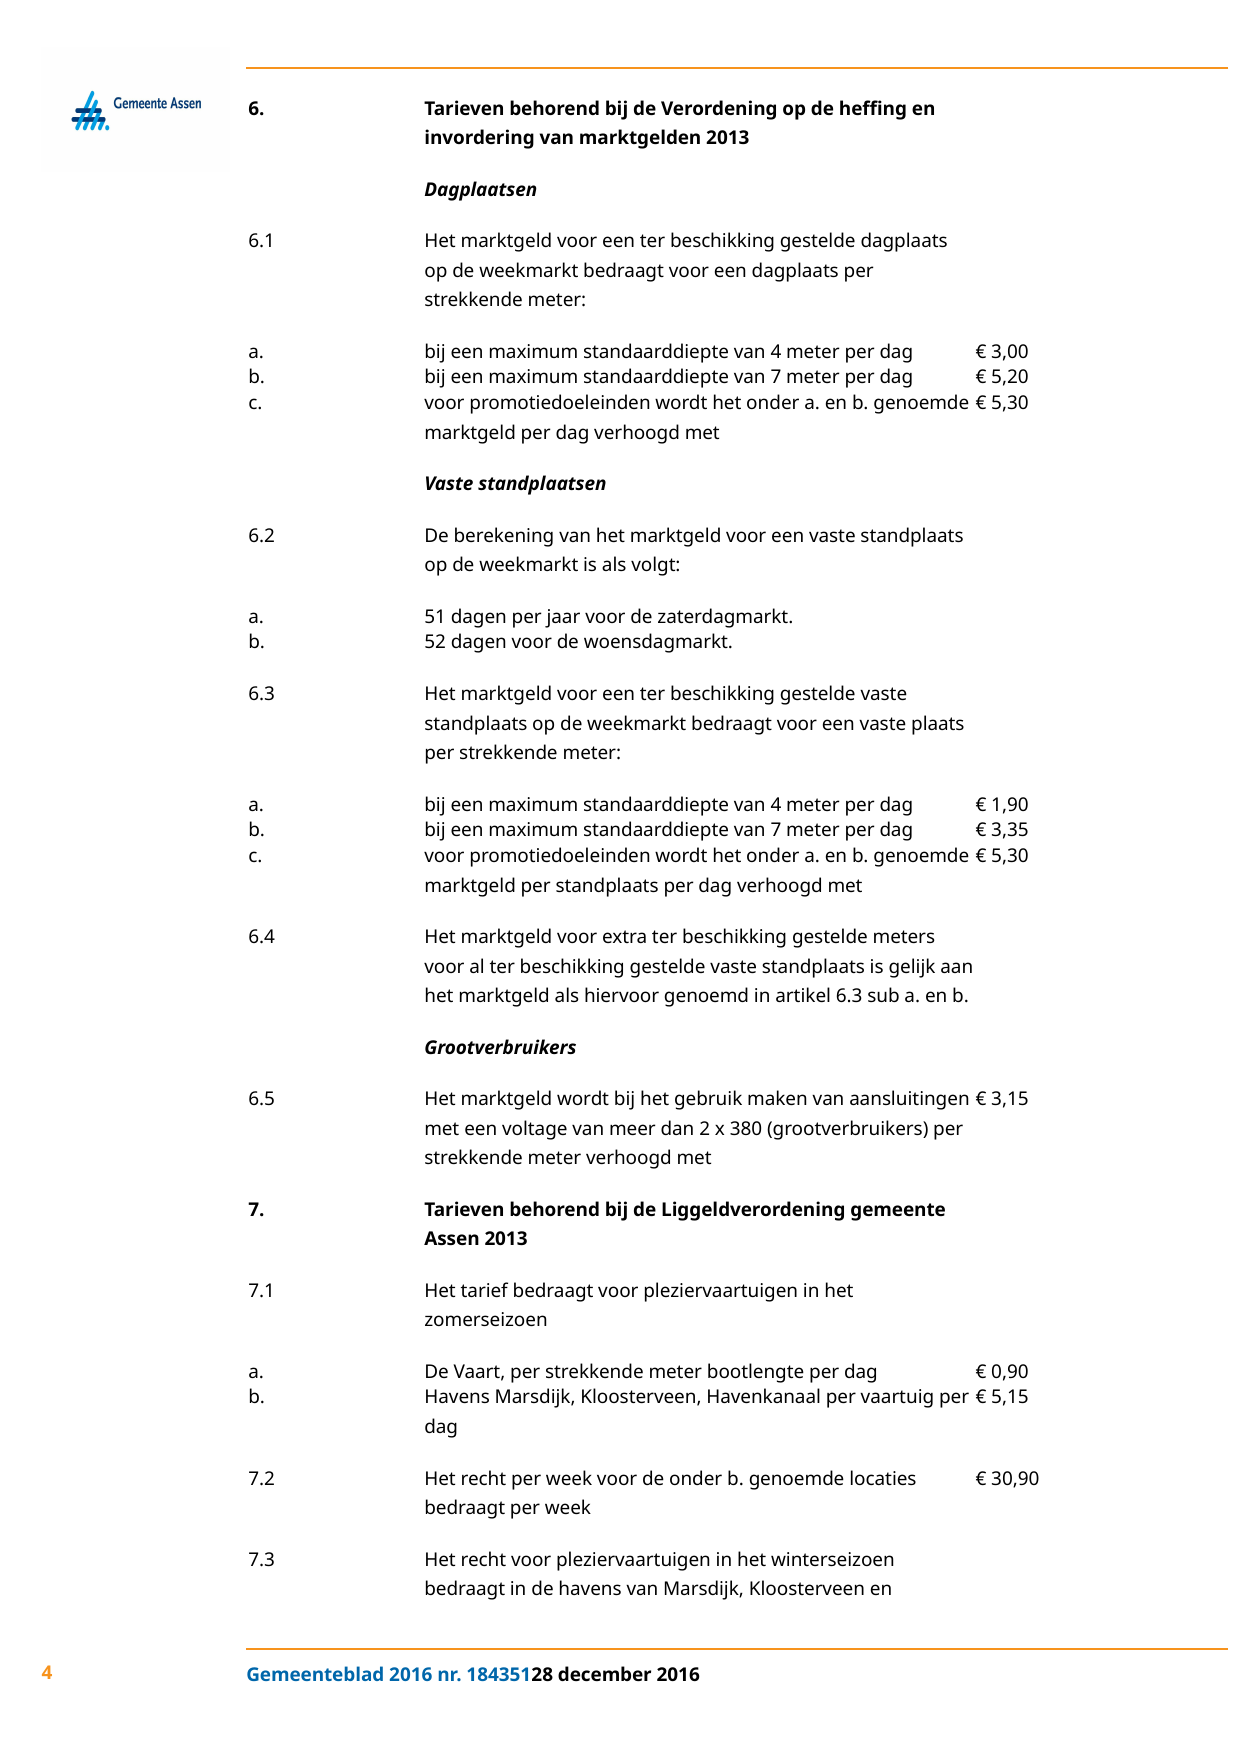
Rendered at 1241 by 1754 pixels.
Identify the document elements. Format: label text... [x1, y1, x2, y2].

table_cell a. [248, 338, 424, 364]
table_cell [975, 1170, 1152, 1196]
table_cell [424, 898, 975, 923]
table_cell bij een maximum standaarddiepte van 4 meter per dag [424, 791, 975, 816]
table_cell [975, 603, 1152, 629]
table_cell a. [248, 791, 424, 816]
picture [41, 47, 231, 172]
table_cell bij een maximum standaarddiepte van 7 meter per dag [424, 816, 975, 842]
table_cell [975, 227, 1152, 312]
table_cell De berekening van het marktgeld voor een vaste standplaats op de weekmarkt is als volgt: [424, 522, 975, 577]
table_cell [975, 1060, 1152, 1085]
table_cell [248, 577, 424, 603]
table_cell Het recht per week voor de onder b. genoemde locaties bedraagt per week [424, 1465, 975, 1520]
table_cell [248, 445, 424, 470]
table_cell a. [248, 1358, 424, 1384]
table_cell [248, 1251, 424, 1277]
table_cell 51 dagen per jaar voor de zaterdagmarkt. [424, 603, 975, 629]
table_cell 6.4 [248, 923, 424, 1008]
table_cell voor promotiedoeleinden wordt het onder a. en b. genoemde marktgeld per standplaats per dag verhoogd met [424, 842, 975, 897]
table_cell [975, 95, 1152, 150]
table_cell Tarieven behorend bij de Verordening op de heffing en invordering van marktgelden 2013 [424, 95, 975, 150]
table_cell € 0,90 [975, 1358, 1152, 1384]
table_cell [975, 680, 1152, 765]
table_cell [248, 1520, 424, 1546]
table_cell 7. [248, 1196, 424, 1251]
table_cell Grootverbruikers [424, 1034, 975, 1059]
table_cell [424, 1170, 975, 1196]
table_cell [248, 1439, 424, 1465]
table_cell [424, 577, 975, 603]
table_cell [975, 1277, 1152, 1332]
table_cell [975, 202, 1152, 227]
table_cell [975, 629, 1152, 654]
table_cell € 5,20 [975, 364, 1152, 389]
table_cell [424, 1251, 975, 1277]
table_cell [975, 1520, 1152, 1546]
table_cell € 5,15 [975, 1384, 1152, 1439]
table_cell [975, 522, 1152, 577]
table_cell Het marktgeld voor extra ter beschikking gestelde meters voor al ter beschikking gestelde vaste standplaats is gelijk aan het marktgeld als hiervoor genoemd in artikel 6.3 sub a. en b. [424, 923, 975, 1008]
table_cell [248, 150, 424, 176]
table_cell Het tarief bedraagt voor pleziervaartuigen in het zomerseizoen [424, 1277, 975, 1332]
table_cell [975, 445, 1152, 470]
table_cell voor promotiedoeleinden wordt het onder a. en b. genoemde marktgeld per dag verhoogd met [424, 389, 975, 445]
table_cell [975, 1008, 1152, 1034]
table_cell [975, 1439, 1152, 1465]
table_cell bij een maximum standaarddiepte van 4 meter per dag [424, 338, 975, 364]
table_cell [424, 1060, 975, 1085]
table_cell [424, 765, 975, 791]
table_cell [424, 1439, 975, 1465]
table_cell [424, 1008, 975, 1034]
table_cell 7.2 [248, 1465, 424, 1520]
table_cell € 30,90 [975, 1465, 1152, 1520]
table_cell [975, 1251, 1152, 1277]
table_cell [248, 765, 424, 791]
table_cell [975, 923, 1152, 1008]
table_cell [248, 654, 424, 680]
table_cell [248, 176, 424, 202]
table_cell [424, 445, 975, 470]
table_cell bij een maximum standaarddiepte van 7 meter per dag [424, 364, 975, 389]
table_cell [975, 1546, 1152, 1601]
table_cell [248, 1170, 424, 1196]
table_cell [248, 898, 424, 923]
table_cell Tarieven behorend bij de Liggeldverordening gemeente Assen 2013 [424, 1196, 975, 1251]
table_cell [424, 1520, 975, 1546]
table_cell [975, 176, 1152, 202]
table_cell [975, 1034, 1152, 1059]
table_cell [248, 496, 424, 522]
table_cell [248, 1034, 424, 1059]
table_cell b. [248, 629, 424, 654]
table_cell 7.3 [248, 1546, 424, 1601]
table_cell [975, 496, 1152, 522]
table_cell € 5,30 [975, 389, 1152, 445]
table_cell [248, 470, 424, 496]
table_cell [424, 202, 975, 227]
table_cell [975, 1332, 1152, 1358]
table_cell [424, 312, 975, 338]
table_cell Het marktgeld wordt bij het gebruik maken van aansluitingen met een voltage van meer dan 2 x 380 (grootverbruikers) per strekkende meter verhoogd met [424, 1085, 975, 1170]
table_cell € 3,35 [975, 816, 1152, 842]
table_cell [248, 312, 424, 338]
table_cell De Vaart, per strekkende meter bootlengte per dag [424, 1358, 975, 1384]
table_cell [975, 654, 1152, 680]
table_cell € 3,00 [975, 338, 1152, 364]
table_cell c. [248, 842, 424, 897]
table_cell 52 dagen voor de woensdagmarkt. [424, 629, 975, 654]
table_cell [975, 765, 1152, 791]
table_cell [975, 150, 1152, 176]
table_cell [975, 312, 1152, 338]
table_cell Vaste standplaatsen [424, 470, 975, 496]
table_cell [424, 496, 975, 522]
table_cell Het marktgeld voor een ter beschikking gestelde dagplaats op de weekmarkt bedraagt voor een dagplaats per strekkende meter: [424, 227, 975, 312]
table_cell b. [248, 1384, 424, 1439]
table_cell Het marktgeld voor een ter beschikking gestelde vaste standplaats op de weekmarkt bedraagt voor een vaste plaats per strekkende meter: [424, 680, 975, 765]
table_cell [248, 1008, 424, 1034]
table_cell [424, 150, 975, 176]
table_cell 6.3 [248, 680, 424, 765]
table_cell [248, 1332, 424, 1358]
table_cell [248, 1060, 424, 1085]
table_cell € 3,15 [975, 1085, 1152, 1170]
table_cell [424, 1332, 975, 1358]
table_cell 6. [248, 95, 424, 150]
table_cell a. [248, 603, 424, 629]
table_cell 6.1 [248, 227, 424, 312]
table_cell [975, 577, 1152, 603]
table_cell [975, 898, 1152, 923]
table_cell b. [248, 816, 424, 842]
table_cell 7.1 [248, 1277, 424, 1332]
table_cell 6.2 [248, 522, 424, 577]
table_cell c. [248, 389, 424, 445]
table_cell [975, 470, 1152, 496]
table_cell [424, 654, 975, 680]
table_cell € 1,90 [975, 791, 1152, 816]
table_cell € 5,30 [975, 842, 1152, 897]
table_cell Het recht voor pleziervaartuigen in het winterseizoen bedraagt in de havens van Marsdijk, Kloosterveen en [424, 1546, 975, 1601]
table_cell [975, 1196, 1152, 1251]
table_cell 6.5 [248, 1085, 424, 1170]
table_cell Dagplaatsen [424, 176, 975, 202]
table_cell b. [248, 364, 424, 389]
table_cell [248, 202, 424, 227]
table_cell Havens Marsdijk, Kloosterveen, Havenkanaal per vaartuig per dag [424, 1384, 975, 1439]
